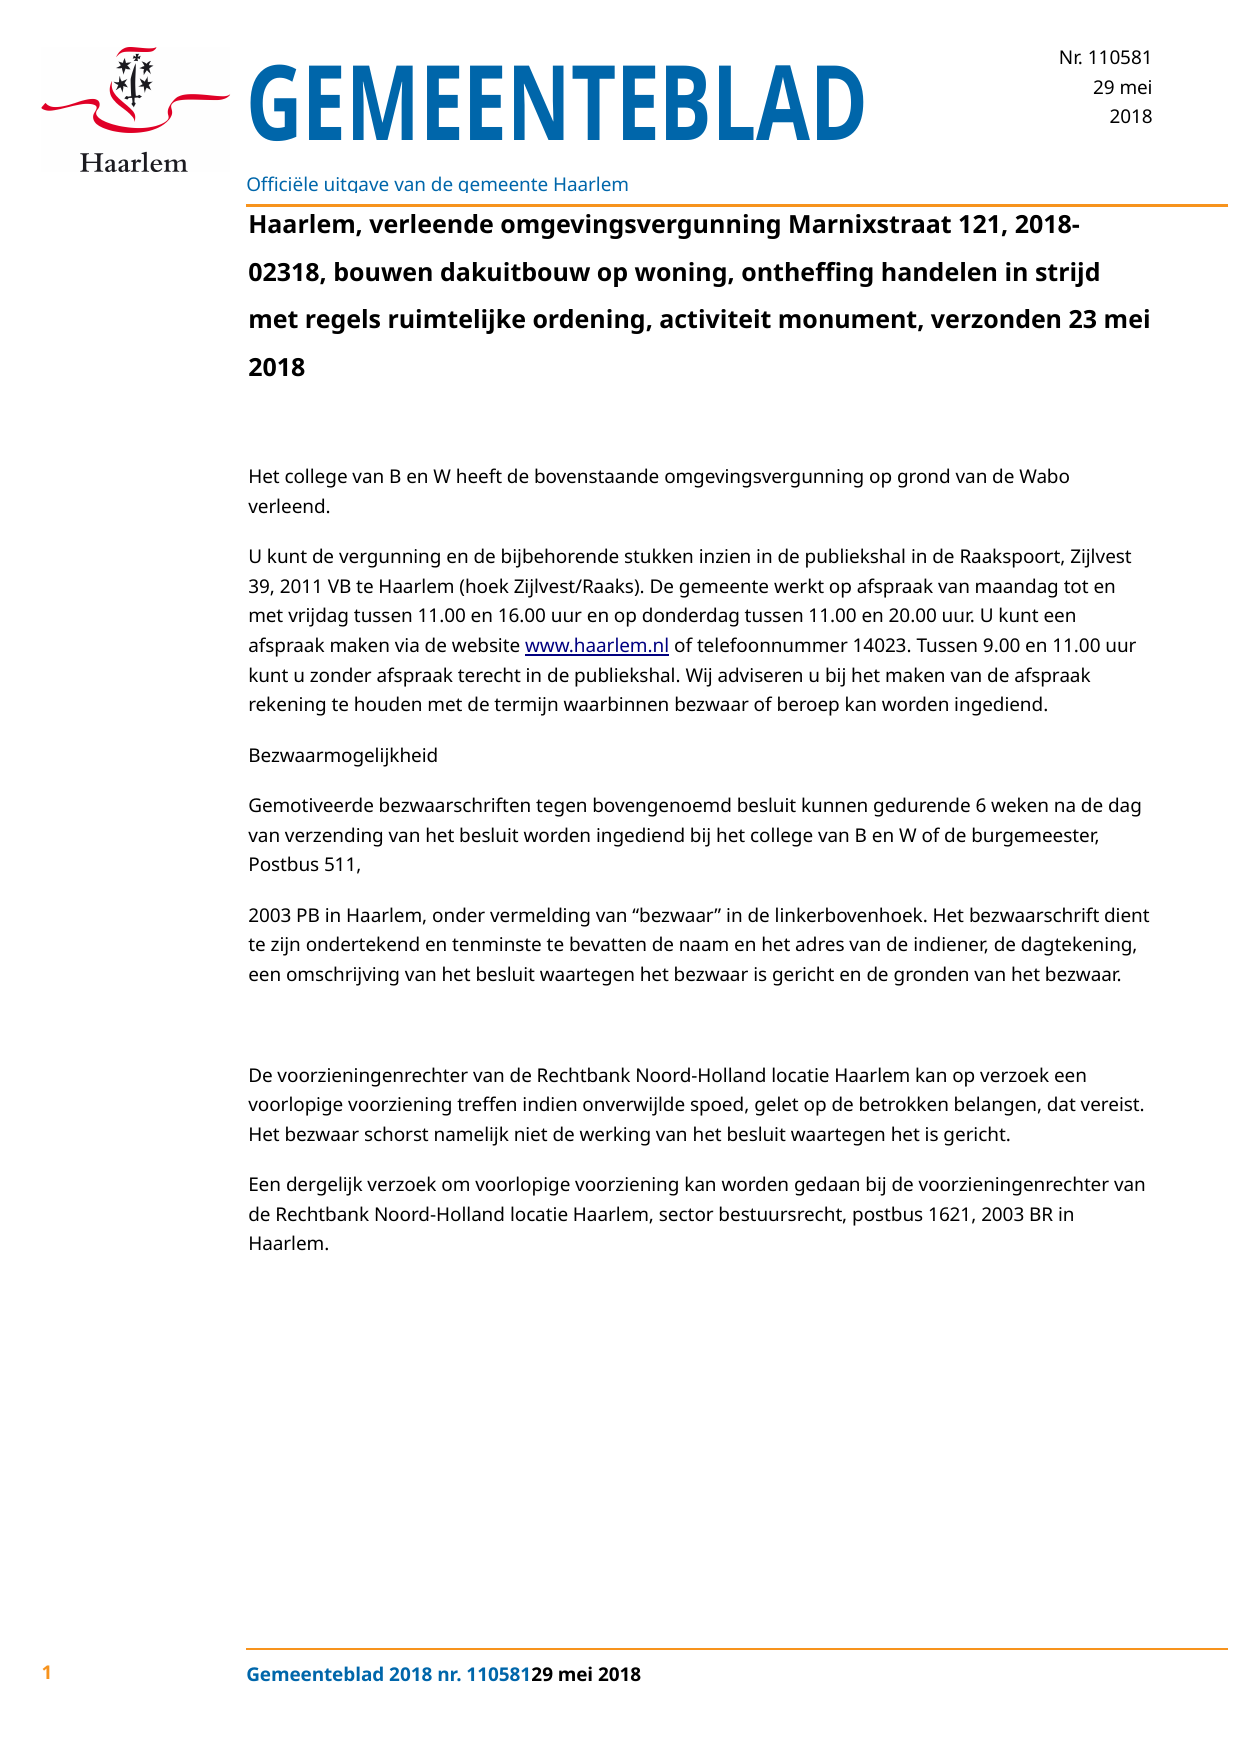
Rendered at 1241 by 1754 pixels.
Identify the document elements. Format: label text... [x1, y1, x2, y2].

text Bezwaarmogelijkheid [248, 742, 1152, 768]
picture [41, 47, 231, 172]
text 2003 PB in Haarlem, onder vermelding van “bezwaar” in de linkerbovenhoek. Het bezwaarschrift dient te zijn ondertekend en tenminste te bevatten de naam en het adres van de indiener, de dagtekening, een omschrijving van het besluit waartegen het bezwaar is gericht en de gronden van het bezwaar. [248, 902, 1152, 987]
text Gemotiveerde bezwaarschriften tegen bovengenoemd besluit kunnen gedurende 6 weken na de dag van verzending van het besluit worden ingediend bij het college van B en W of de burgemeester, Postbus 511, [248, 792, 1152, 877]
text Het college van B en W heeft de bovenstaande omgevingsvergunning op grond van de Wabo verleend. [248, 463, 1152, 519]
text U kunt de vergunning en de bijbehorende stukken inzien in de publiekshal in de Raakspoort, Zijlvest 39, 2011 VB te Haarlem (hoek Zijlvest/Raaks). De gemeente werkt op afspraak van maandag tot en met vrijdag tussen 11.00 en 16.00 uur en op donderdag tussen 11.00 en 20.00 uur. U kunt een afspraak maken via de website www.haarlem.nl of telefoonnummer 14023. Tussen 9.00 en 11.00 uur kunt u zonder afspraak terecht in de publiekshal. Wij adviseren u bij het maken van de afspraak rekening te houden met de termijn waarbinnen bezwaar of beroep kan worden ingediend. [248, 543, 1152, 717]
text De voorzieningenrechter van de Rechtbank Noord-Holland locatie Haarlem kan op verzoek een voorlopige voorziening treffen indien onverwijlde spoed, gelet op de betrokken belangen, dat vereist. Het bezwaar schorst namelijk niet de werking van het besluit waartegen het is gericht. [248, 1062, 1152, 1147]
text Een dergelijk verzoek om voorlopige voorziening kan worden gedaan bij de voorzieningenrechter van de Rechtbank Noord-Holland locatie Haarlem, sector bestuursrecht, postbus 1621, 2003 BR in Haarlem. [248, 1171, 1152, 1256]
text Haarlem, verleende omgevingsvergunning Marnixstraat 121, 2018-02318, bouwen dakuitbouw op woning, ontheffing handelen in strijd met regels ruimtelijke ordening, activiteit monument, verzonden 23 mei 2018 [248, 207, 1152, 384]
